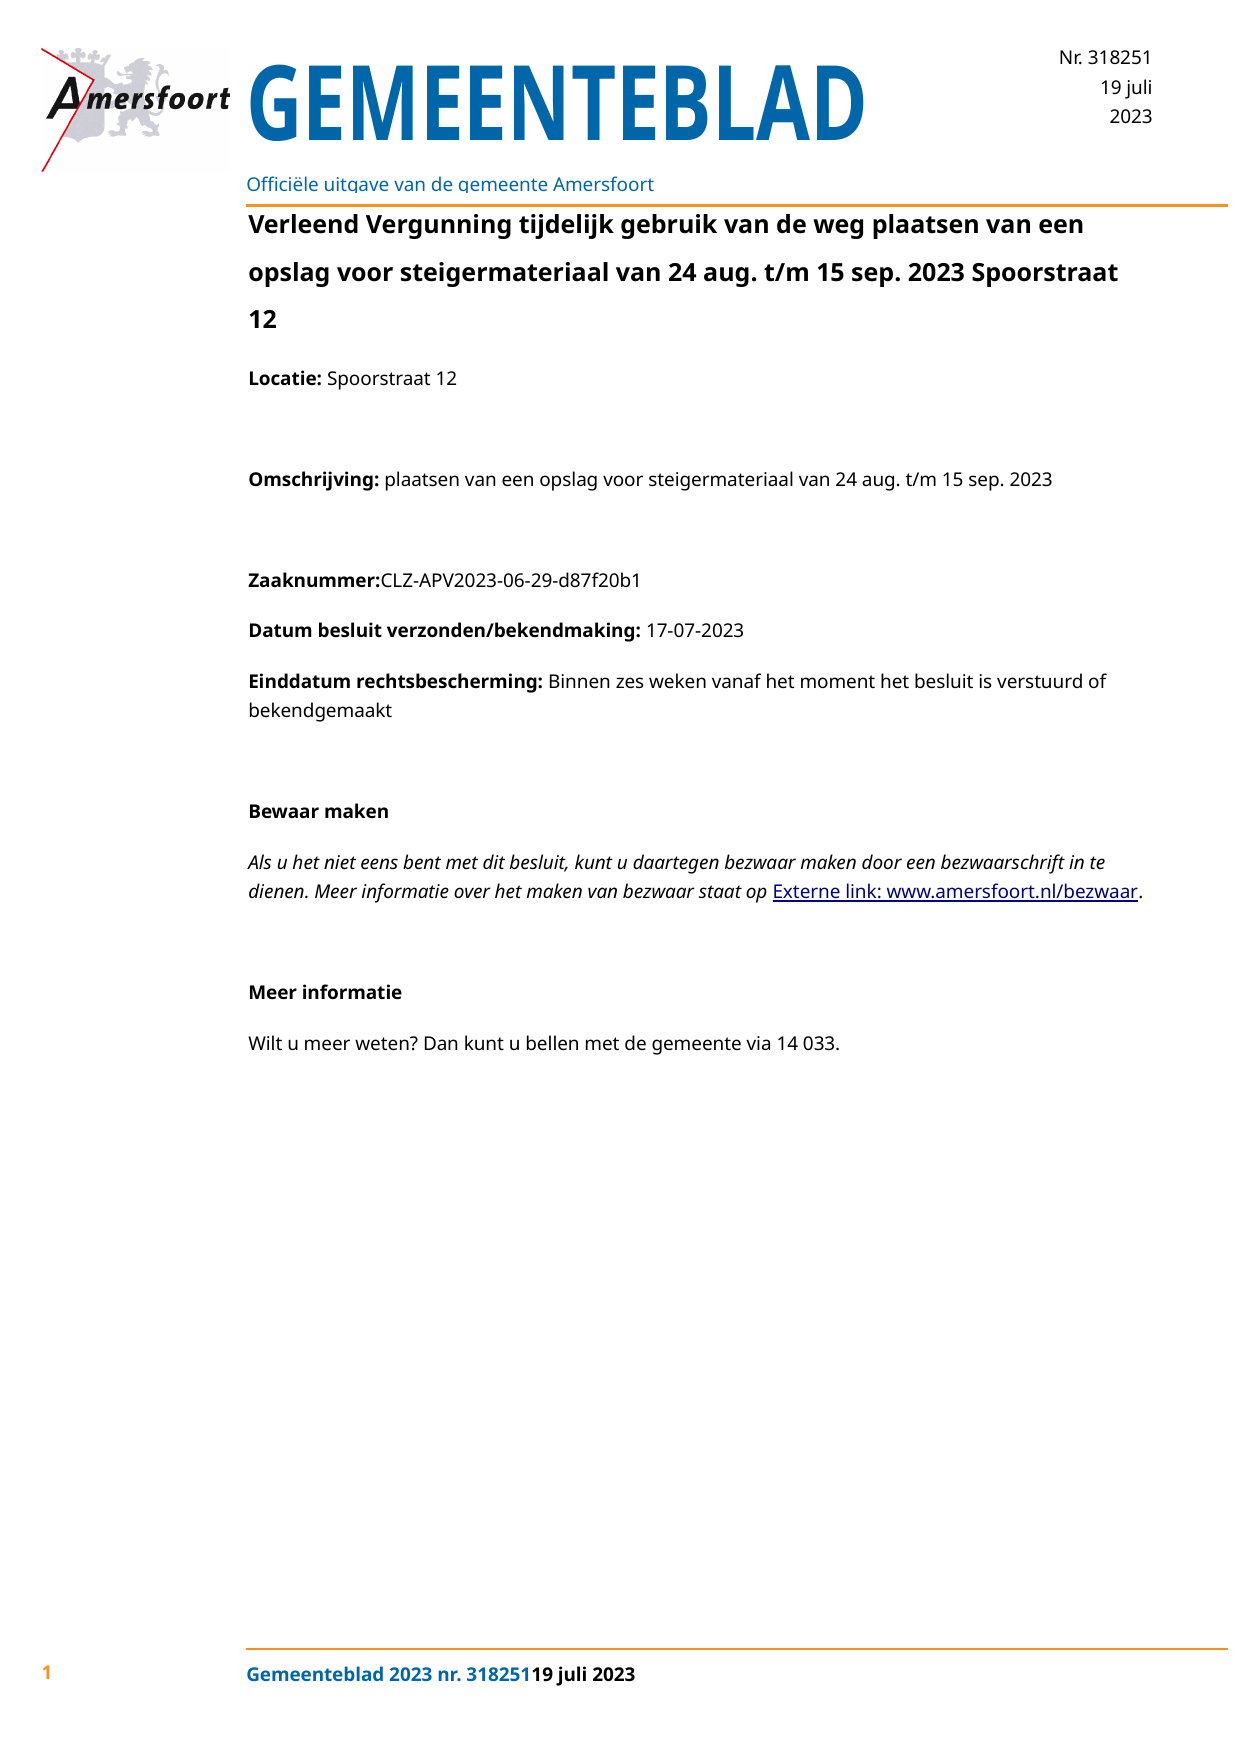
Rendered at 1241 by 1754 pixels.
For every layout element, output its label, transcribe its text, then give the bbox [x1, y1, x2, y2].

text Datum besluit verzonden/bekendmaking: 17-07-2023 [248, 618, 1152, 643]
text Wilt u meer weten? Dan kunt u bellen met de gemeente via 14 033. [248, 1030, 1152, 1055]
text Meer informatie [248, 979, 1152, 1005]
text Omschrijving: plaatsen van een opslag voor steigermateriaal van 24 aug. t/m 15 sep. 2023 [248, 466, 1152, 492]
picture [41, 47, 231, 172]
text Bewaar maken [248, 798, 1152, 824]
text Locatie: Spoorstraat 12 [248, 366, 1152, 391]
text Zaaknummer:CLZ-APV2023-06-29-d87f20b1 [248, 567, 1152, 593]
text Einddatum rechtsbescherming: Binnen zes weken vanaf het moment het besluit is verstuurd of bekendgemaakt [248, 668, 1152, 723]
text Als u het niet eens bent met dit besluit, kunt u daartegen bezwaar maken door een bezwaarschrift in te dienen. Meer informatie over het maken van bezwaar staat op Externe link: www.amersfoort.nl/bezwaar. [248, 849, 1152, 904]
text Verleend Vergunning tijdelijk gebruik van de weg plaatsen van een opslag voor steigermateriaal van 24 aug. t/m 15 sep. 2023 Spoorstraat 12 [248, 207, 1152, 336]
